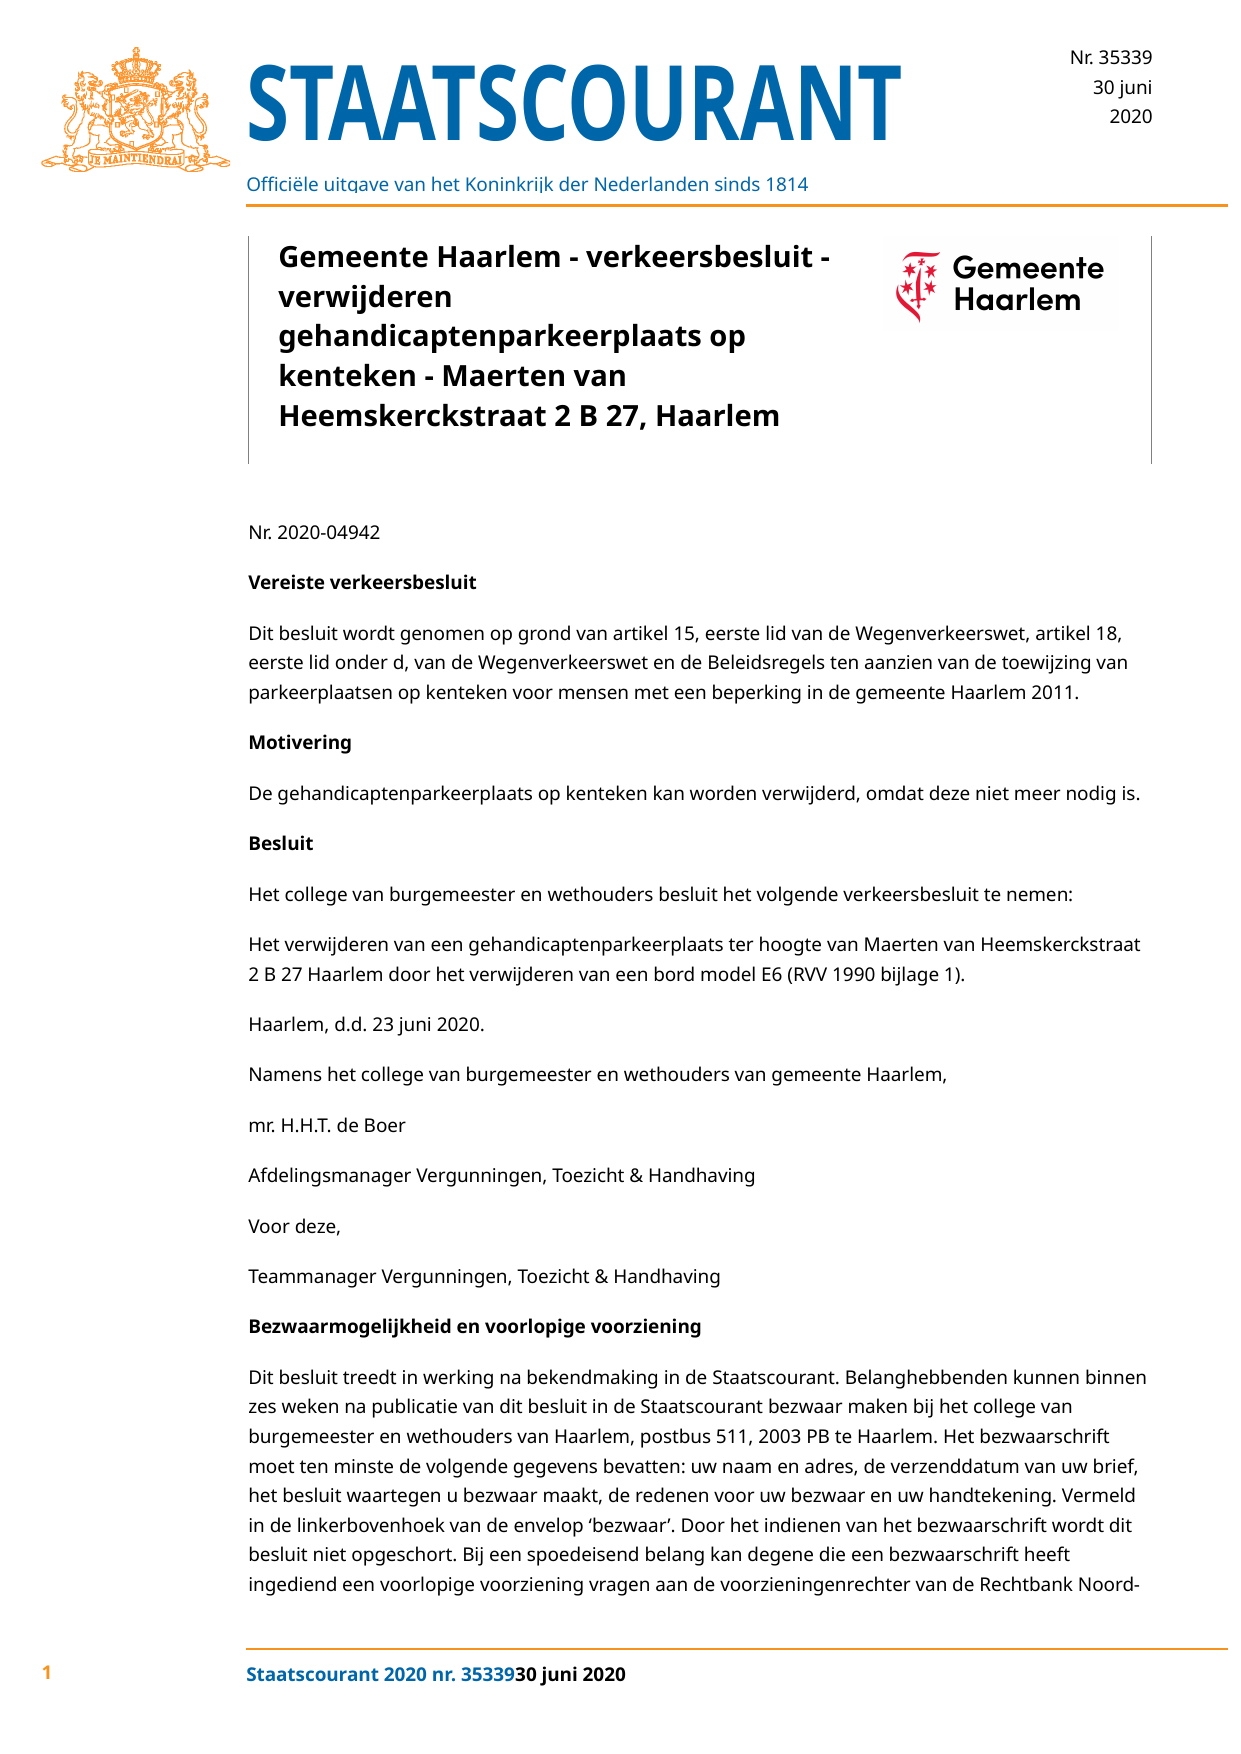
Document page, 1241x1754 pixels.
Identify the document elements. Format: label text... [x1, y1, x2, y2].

text Dit besluit treedt in werking na bekendmaking in de Staatscourant. Belanghebbenden kunnen binnen zes weken na publicatie van dit besluit in de Staatscourant bezwaar maken bij het college van burgemeester en wethouders van Haarlem, postbus 511, 2003 PB te Haarlem. Het bezwaarschrift moet ten minste de volgende gegevens bevatten: uw naam en adres, de verzenddatum van uw brief, het besluit waartegen u bezwaar maakt, de redenen voor uw bezwaar en uw handtekening. Vermeld in de linkerbovenhoek van de envelop ‘bezwaar’. Door het indienen van het bezwaarschrift wordt dit besluit niet opgeschort. Bij een spoedeisend belang kan degene die een bezwaarschrift heeft ingediend een voorlopige voorziening vragen aan de voorzieningenrechter van de Rechtbank Noord- [248, 1364, 1152, 1597]
text Haarlem, d.d. 23 juni 2020. [248, 1011, 1152, 1037]
text Afdelingsmanager Vergunningen, Toezicht & Handhaving [248, 1162, 1152, 1188]
text Vereiste verkeersbesluit [248, 569, 1152, 595]
text Besluit [248, 830, 1152, 856]
table_header [850, 236, 1151, 464]
text Namens het college van burgemeester en wethouders van gemeente Haarlem, [248, 1062, 1152, 1087]
picture [882, 236, 1119, 331]
text Het college van burgemeester en wethouders besluit het volgende verkeersbesluit te nemen: [248, 881, 1152, 906]
text Motivering [248, 729, 1152, 755]
text Nr. 2020-04942 [248, 519, 1152, 545]
picture [41, 47, 231, 172]
text mr. H.H.T. de Boer [248, 1112, 1152, 1138]
text De gehandicaptenparkeerplaats op kenteken kan worden verwijderd, omdat deze niet meer nodig is. [248, 780, 1152, 806]
text Bezwaarmogelijkheid en voorlopige voorziening [248, 1314, 1152, 1339]
text Voor deze, [248, 1213, 1152, 1238]
text Teammanager Vergunningen, Toezicht & Handhaving [248, 1263, 1152, 1289]
text Het verwijderen van een gehandicaptenparkeerplaats ter hoogte van Maerten van Heemskerckstraat 2 B 27 Haarlem door het verwijderen van een bord model E6 (RVV 1990 bijlage 1). [248, 931, 1152, 986]
text Dit besluit wordt genomen op grond van artikel 15, eerste lid van de Wegenverkeerswet, artikel 18, eerste lid onder d, van de Wegenverkeerswet en de Beleidsregels ten aanzien van de toewijzing van parkeerplaatsen op kenteken voor mensen met een beperking in de gemeente Haarlem 2011. [248, 620, 1152, 705]
table_header Gemeente Haarlem - verkeersbesluit - verwijderen gehandicaptenparkeerplaats op kenteken - Maerten van Heemskerckstraat 2 B 27, Haarlem [249, 236, 850, 464]
